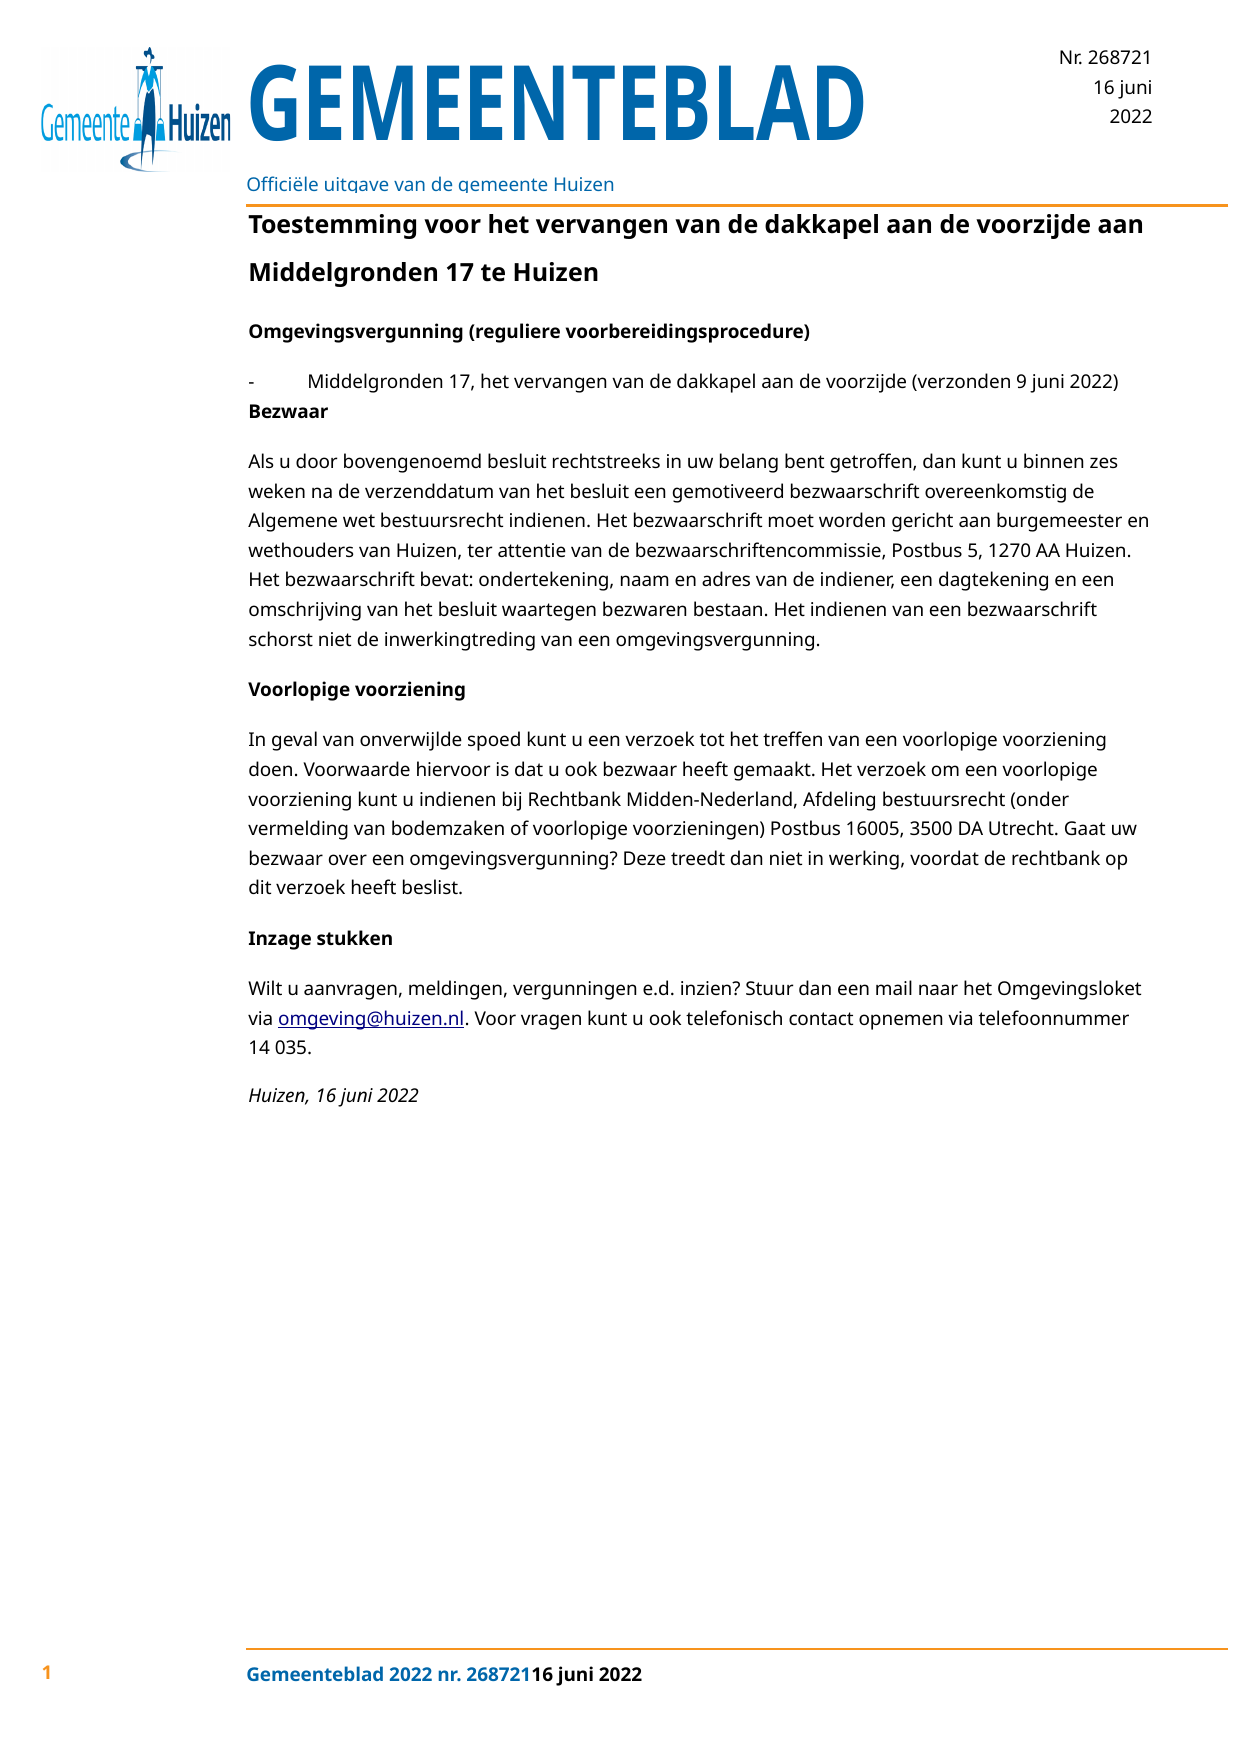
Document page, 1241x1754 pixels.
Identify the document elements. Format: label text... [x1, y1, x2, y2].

text Voorlopige voorziening [248, 676, 1152, 702]
text Omgevingsvergunning (reguliere voorbereidingsprocedure) [248, 318, 1152, 344]
list Middelgronden 17, het vervangen van de dakkapel aan de voorzijde (verzonden 9 juni 2022) [248, 368, 1152, 394]
text Inzage stukken [248, 925, 1152, 951]
text Toestemming voor het vervangen van de dakkapel aan de voorzijde aan Middelgronden 17 te Huizen [248, 207, 1152, 288]
text Bezwaar [248, 398, 1152, 424]
text Huizen, 16 juni 2022 [248, 1082, 1152, 1108]
text In geval van onverwijlde spoed kunt u een verzoek tot het treffen van een voorlopige voorziening doen. Voorwaarde hiervoor is dat u ook bezwaar heeft gemaakt. Het verzoek om een voorlopige voorziening kunt u indienen bij Rechtbank Midden-Nederland, Afdeling bestuursrecht (onder vermelding van bodemzaken of voorlopige voorzieningen) Postbus 16005, 3500 DA Utrecht. Gaat uw bezwaar over een omgevingsvergunning? Deze treedt dan niet in werking, voordat de rechtbank op dit verzoek heeft beslist. [248, 727, 1152, 900]
picture [41, 47, 231, 172]
text Als u door bovengenoemd besluit rechtstreeks in uw belang bent getroffen, dan kunt u binnen zes weken na de verzenddatum van het besluit een gemotiveerd bezwaarschrift overeenkomstig de Algemene wet bestuursrecht indienen. Het bezwaarschrift moet worden gericht aan burgemeester en wethouders van Huizen, ter attentie van de bezwaarschriftencommissie, Postbus 5, 1270 AA Huizen. Het bezwaarschrift bevat: ondertekening, naam en adres van de indiener, een dagtekening en een omschrijving van het besluit waartegen bezwaren bestaan. Het indienen van een bezwaarschrift schorst niet de inwerkingtreding van een omgevingsvergunning. [248, 448, 1152, 652]
text Wilt u aanvragen, meldingen, vergunningen e.d. inzien? Stuur dan een mail naar het Omgevingsloket via omgeving@huizen.nl. Voor vragen kunt u ook telefonisch contact opnemen via telefoonnummer 14 035. [248, 975, 1152, 1060]
